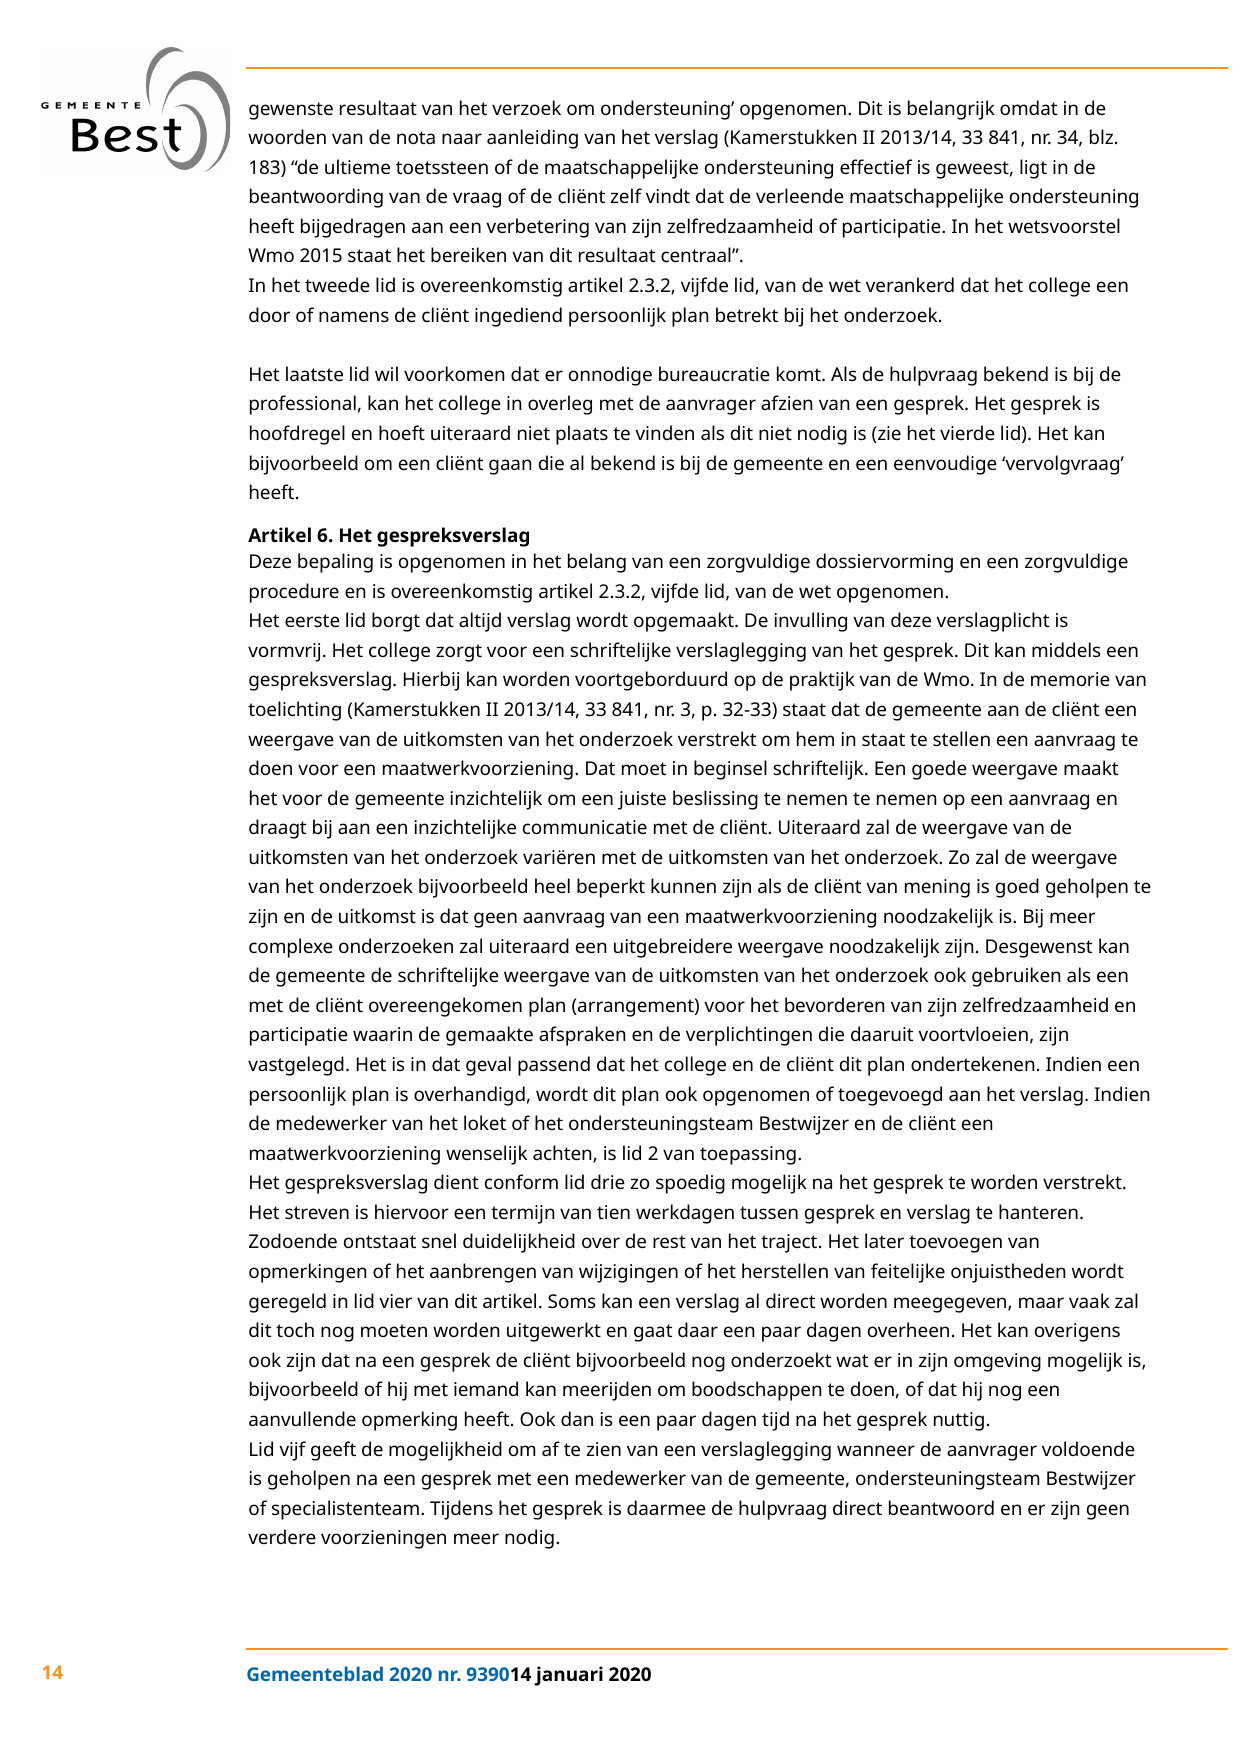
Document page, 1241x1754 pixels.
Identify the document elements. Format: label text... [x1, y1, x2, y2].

text Lid vijf geeft de mogelijkheid om af te zien van een verslaglegging wanneer de aanvrager voldoende is geholpen na een gesprek met een medewerker van de gemeente, ondersteuningsteam Bestwijzer of specialistenteam. Tijdens het gesprek is daarmee de hulpvraag direct beantwoord en er zijn geen verdere voorzieningen meer nodig. [248, 1436, 1152, 1550]
text Het eerste lid borgt dat altijd verslag wordt opgemaakt. De invulling van deze verslagplicht is vormvrij. Het college zorgt voor een schriftelijke verslaglegging van het gesprek. Dit kan middels een gespreksverslag. Hierbij kan worden voortgeborduurd op de praktijk van de Wmo. In de memorie van toelichting (Kamerstukken II 2013/14, 33 841, nr. 3, p. 32-33) staat dat de gemeente aan de cliënt een weergave van de uitkomsten van het onderzoek verstrekt om hem in staat te stellen een aanvraag te doen voor een maatwerkvoorziening. Dat moet in beginsel schriftelijk. Een goede weergave maakt het voor de gemeente inzichtelijk om een juiste beslissing te nemen te nemen op een aanvraag en draagt bij aan een inzichtelijke communicatie met de cliënt. Uiteraard zal de weergave van de uitkomsten van het onderzoek variëren met de uitkomsten van het onderzoek. Zo zal de weergave van het onderzoek bijvoorbeeld heel beperkt kunnen zijn als de cliënt van mening is goed geholpen te zijn en de uitkomst is dat geen aanvraag van een maatwerkvoorziening noodzakelijk is. Bij meer complexe onderzoeken zal uiteraard een uitgebreidere weergave noodzakelijk zijn. Desgewenst kan de gemeente de schriftelijke weergave van de uitkomsten van het onderzoek ook gebruiken als een met de cliënt overeengekomen plan (arrangement) voor het bevorderen van zijn zelfredzaamheid en participatie waarin de gemaakte afspraken en de verplichtingen die daaruit voortvloeien, zijn vastgelegd. Het is in dat geval passend dat het college en de cliënt dit plan ondertekenen. Indien een persoonlijk plan is overhandigd, wordt dit plan ook opgenomen of toegevoegd aan het verslag. Indien de medewerker van het loket of het ondersteuningsteam Bestwijzer en de cliënt een maatwerkvoorziening wenselijk achten, is lid 2 van toepassing. [248, 607, 1152, 1166]
text Het gespreksverslag dient conform lid drie zo spoedig mogelijk na het gesprek te worden verstrekt. Het streven is hiervoor een termijn van tien werkdagen tussen gesprek en verslag te hanteren. Zodoende ontstaat snel duidelijkheid over de rest van het traject. Het later toevoegen van opmerkingen of het aanbrengen van wijzigingen of het herstellen van feitelijke onjuistheden wordt geregeld in lid vier van dit artikel. Soms kan een verslag al direct worden meegegeven, maar vaak zal dit toch nog moeten worden uitgewerkt en gaat daar een paar dagen overheen. Het kan overigens ook zijn dat na een gesprek de cliënt bijvoorbeeld nog onderzoekt wat er in zijn omgeving mogelijk is, bijvoorbeeld of hij met iemand kan meerijden om boodschappen te doen, of dat hij nog een aanvullende opmerking heeft. Ook dan is een paar dagen tijd na het gesprek nuttig. [248, 1169, 1152, 1432]
text gewenste resultaat van het verzoek om ondersteuning’ opgenomen. Dit is belangrijk omdat in de woorden van de nota naar aanleiding van het verslag (Kamerstukken II 2013/14, 33 841, nr. 34, blz. 183) “de ultieme toetssteen of de maatschappelijke ondersteuning effectief is geweest, ligt in de beantwoording van de vraag of de cliënt zelf vindt dat de verleende maatschappelijke ondersteuning heeft bijgedragen aan een verbetering van zijn zelfredzaamheid of participatie. In het wetsvoorstel Wmo 2015 staat het bereiken van dit resultaat centraal”. [248, 95, 1152, 268]
text Het laatste lid wil voorkomen dat er onnodige bureaucratie komt. Als de hulpvraag bekend is bij de professional, kan het college in overleg met de aanvrager afzien van een gesprek. Het gesprek is hoofdregel en hoeft uiteraard niet plaats te vinden als dit niet nodig is (zie het vierde lid). Het kan bijvoorbeeld om een cliënt gaan die al bekend is bij de gemeente en een eenvoudige ‘vervolgvraag’ heeft. [248, 361, 1152, 505]
text Artikel 6. Het gespreksverslag [248, 522, 1152, 548]
picture [41, 47, 231, 172]
text In het tweede lid is overeenkomstig artikel 2.3.2, vijfde lid, van de wet verankerd dat het college een door of namens de cliënt ingediend persoonlijk plan betrekt bij het onderzoek. [248, 272, 1152, 328]
text Deze bepaling is opgenomen in het belang van een zorgvuldige dossiervorming en een zorgvuldige procedure en is overeenkomstig artikel 2.3.2, vijfde lid, van de wet opgenomen. [248, 548, 1152, 603]
